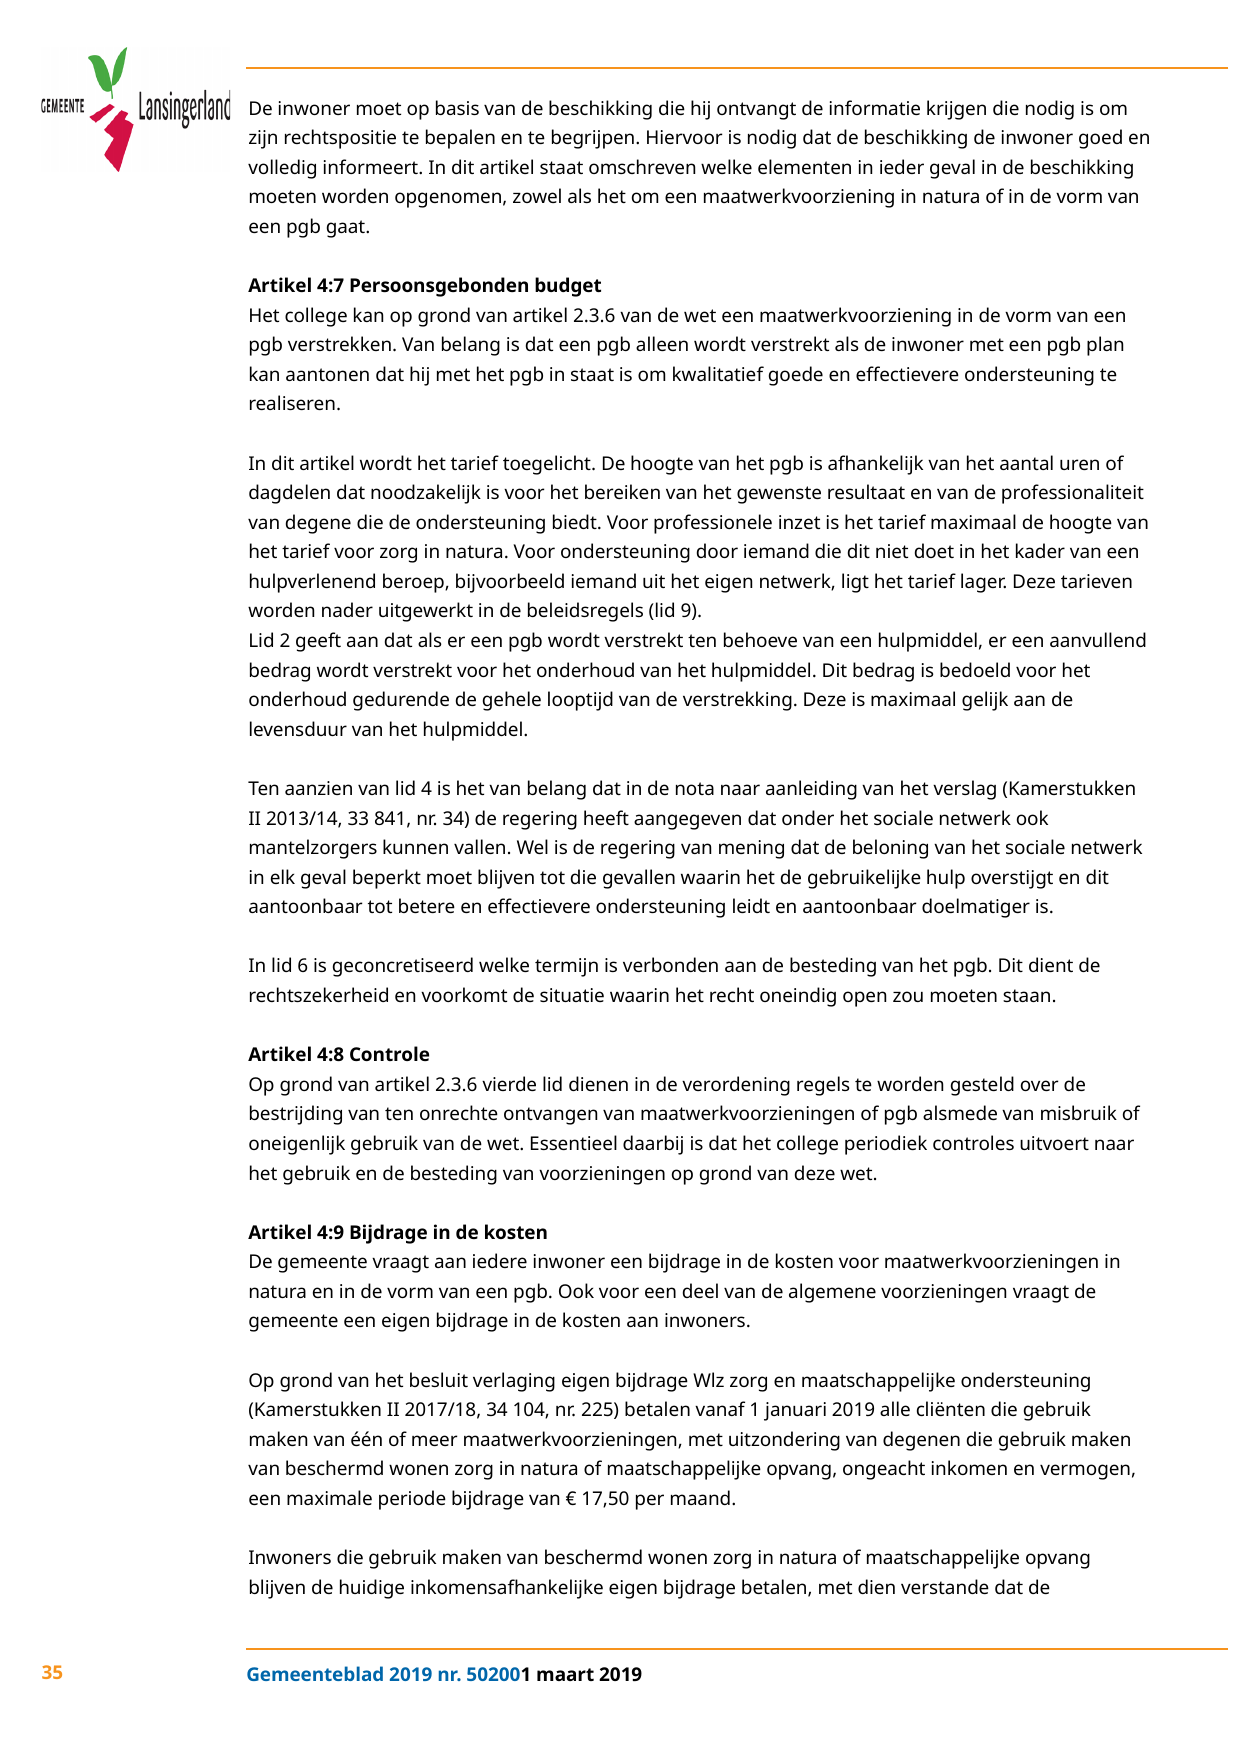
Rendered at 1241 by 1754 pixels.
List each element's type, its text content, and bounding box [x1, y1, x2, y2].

picture [41, 47, 231, 172]
text De inwoner moet op basis van de beschikking die hij ontvangt de informatie krijgen die nodig is om zijn rechtspositie te bepalen en te begrijpen. Hiervoor is nodig dat de beschikking de inwoner goed en volledig informeert. In dit artikel staat omschreven welke elementen in ieder geval in de beschikking moeten worden opgenomen, zowel als het om een maatwerkvoorziening in natura of in de vorm van een pgb gaat. [248, 95, 1152, 239]
text In dit artikel wordt het tarief toegelicht. De hoogte van het pgb is afhankelijk van het aantal uren of dagdelen dat noodzakelijk is voor het bereiken van het gewenste resultaat en van de professionaliteit van degene die de ondersteuning biedt. Voor professionele inzet is het tarief maximaal de hoogte van het tarief voor zorg in natura. Voor ondersteuning door iemand die dit niet doet in het kader van een hulpverlenend beroep, bijvoorbeeld iemand uit het eigen netwerk, ligt het tarief lager. Deze tarieven worden nader uitgewerkt in de beleidsregels (lid 9). [248, 450, 1152, 623]
text Artikel 4:9 Bijdrage in de kosten [248, 1219, 1152, 1245]
text Artikel 4:8 Controle [248, 1041, 1152, 1067]
text Op grond van het besluit verlaging eigen bijdrage Wlz zorg en maatschappelijke ondersteuning (Kamerstukken II 2017/18, 34 104, nr. 225) betalen vanaf 1 januari 2019 alle cliënten die gebruik maken van één of meer maatwerkvoorzieningen, met uitzondering van degenen die gebruik maken van beschermd wonen zorg in natura of maatschappelijke opvang, ongeacht inkomen en vermogen, een maximale periode bijdrage van € 17,50 per maand. [248, 1367, 1152, 1511]
text Inwoners die gebruik maken van beschermd wonen zorg in natura of maatschappelijke opvang blijven de huidige inkomensafhankelijke eigen bijdrage betalen, met dien verstande dat de [248, 1544, 1152, 1600]
text In lid 6 is geconcretiseerd welke termijn is verbonden aan de besteding van het pgb. Dit dient de rechtszekerheid en voorkomt de situatie waarin het recht oneindig open zou moeten staan. [248, 953, 1152, 1008]
text Op grond van artikel 2.3.6 vierde lid dienen in de verordening regels te worden gesteld over de bestrijding van ten onrechte ontvangen van maatwerkvoorzieningen of pgb alsmede van misbruik of oneigenlijk gebruik van de wet. Essentieel daarbij is dat het college periodiek controles uitvoert naar het gebruik en de besteding van voorzieningen op grond van deze wet. [248, 1071, 1152, 1186]
text Lid 2 geeft aan dat als er een pgb wordt verstrekt ten behoeve van een hulpmiddel, er een aanvullend bedrag wordt verstrekt voor het onderhoud van het hulpmiddel. Dit bedrag is bedoeld voor het onderhoud gedurende de gehele looptijd van de verstrekking. Deze is maximaal gelijk aan de levensduur van het hulpmiddel. [248, 627, 1152, 742]
text Ten aanzien van lid 4 is het van belang dat in de nota naar aanleiding van het verslag (Kamerstukken II 2013/14, 33 841, nr. 34) de regering heeft aangegeven dat onder het sociale netwerk ook mantelzorgers kunnen vallen. Wel is de regering van mening dat de beloning van het sociale netwerk in elk geval beperkt moet blijven tot die gevallen waarin het de gebruikelijke hulp overstijgt en dit aantoonbaar tot betere en effectievere ondersteuning leidt en aantoonbaar doelmatiger is. [248, 775, 1152, 919]
text Artikel 4:7 Persoonsgebonden budget [248, 272, 1152, 298]
text Het college kan op grond van artikel 2.3.6 van de wet een maatwerkvoorziening in de vorm van een pgb verstrekken. Van belang is dat een pgb alleen wordt verstrekt als de inwoner met een pgb plan kan aantonen dat hij met het pgb in staat is om kwalitatief goede en effectievere ondersteuning te realiseren. [248, 302, 1152, 416]
text De gemeente vraagt aan iedere inwoner een bijdrage in de kosten voor maatwerkvoorzieningen in natura en in de vorm van een pgb. Ook voor een deel van de algemene voorzieningen vraagt de gemeente een eigen bijdrage in de kosten aan inwoners. [248, 1248, 1152, 1333]
